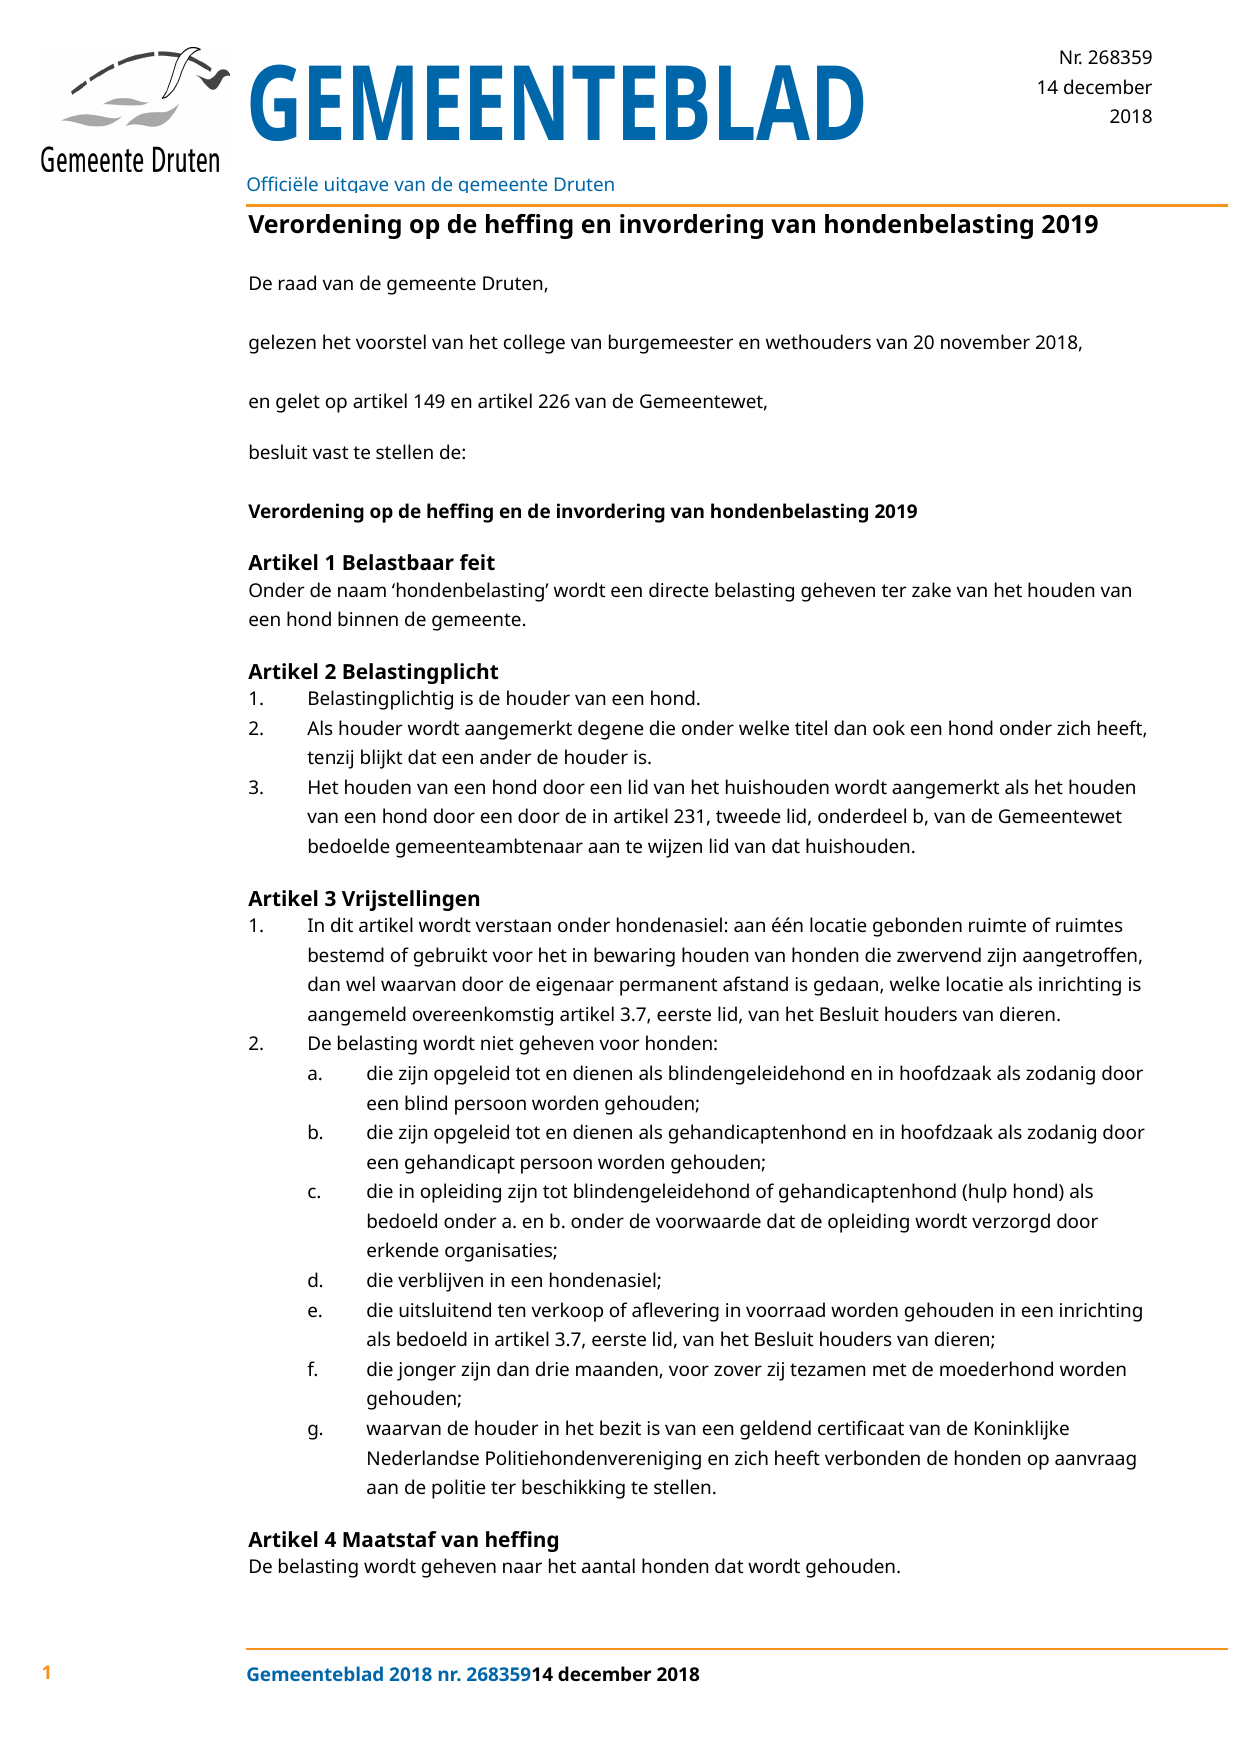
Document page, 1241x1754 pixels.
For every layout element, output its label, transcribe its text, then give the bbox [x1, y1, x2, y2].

list die verblijven in een hondenasiel; [307, 1267, 1152, 1293]
list Belastingplichtig is de houder van een hond. [248, 685, 1152, 711]
list De belasting wordt niet geheven voor honden: [248, 1031, 1152, 1056]
text De belasting wordt geheven naar het aantal honden dat wordt gehouden. [248, 1553, 1152, 1579]
list In dit artikel wordt verstaan onder hondenasiel: aan één locatie gebonden ruimte of ruimtes bestemd of gebruikt voor het in bewaring houden van honden die zwervend zijn aangetroffen, dan wel waarvan door de eigenaar permanent afstand is gedaan, welke locatie als inrichting is aangemeld overeenkomstig artikel 3.7, eerste lid, van het Besluit houders van dieren. [248, 912, 1152, 1027]
list Als houder wordt aangemerkt degene die onder welke titel dan ook een hond onder zich heeft, tenzij blijkt dat een ander de houder is. [248, 715, 1152, 770]
list die in opleiding zijn tot blindengeleidehond of gehandicaptenhond (hulp hond) als bedoeld onder a. en b. onder de voorwaarde dat de opleiding wordt verzorgd door erkende organisaties; [307, 1178, 1152, 1263]
list die uitsluitend ten verkoop of aflevering in voorraad worden gehouden in een inrichting als bedoeld in artikel 3.7, eerste lid, van het Besluit houders van dieren; [307, 1297, 1152, 1352]
text Artikel 2 Belastingplicht [248, 657, 1152, 685]
text De raad van de gemeente Druten, [248, 270, 1152, 296]
picture [41, 47, 231, 172]
list die zijn opgeleid tot en dienen als blindengeleidehond en in hoofdzaak als zodanig door een blind persoon worden gehouden; [307, 1060, 1152, 1115]
text besluit vast te stellen de: [248, 439, 1152, 465]
list die zijn opgeleid tot en dienen als gehandicaptenhond en in hoofdzaak als zodanig door een gehandicapt persoon worden gehouden; [307, 1119, 1152, 1174]
text Artikel 3 Vrijstellingen [248, 884, 1152, 912]
text Verordening op de heffing en de invordering van hondenbelasting 2019 [248, 498, 1152, 524]
text Onder de naam ‘hondenbelasting’ wordt een directe belasting geheven ter zake van het houden van een hond binnen de gemeente. [248, 577, 1152, 632]
text Verordening op de heffing en invordering van hondenbelasting 2019 [248, 207, 1152, 241]
text en gelet op artikel 149 en artikel 226 van de Gemeentewet, [248, 389, 1152, 414]
text Artikel 1 Belastbaar feit [248, 548, 1152, 577]
text Artikel 4 Maatstaf van heffing [248, 1525, 1152, 1553]
list die jonger zijn dan drie maanden, voor zover zij tezamen met de moederhond worden gehouden; [307, 1356, 1152, 1411]
list Het houden van een hond door een lid van het huishouden wordt aangemerkt als het houden van een hond door een door de in artikel 231, tweede lid, onderdeel b, van de Gemeentewet bedoelde gemeenteambtenaar aan te wijzen lid van dat huishouden. [248, 774, 1152, 859]
text gelezen het voorstel van het college van burgemeester en wethouders van 20 november 2018, [248, 329, 1152, 355]
list waarvan de houder in het bezit is van een geldend certificaat van de Koninklijke Nederlandse Politiehondenvereniging en zich heeft verbonden de honden op aanvraag aan de politie ter beschikking te stellen. [307, 1415, 1152, 1500]
